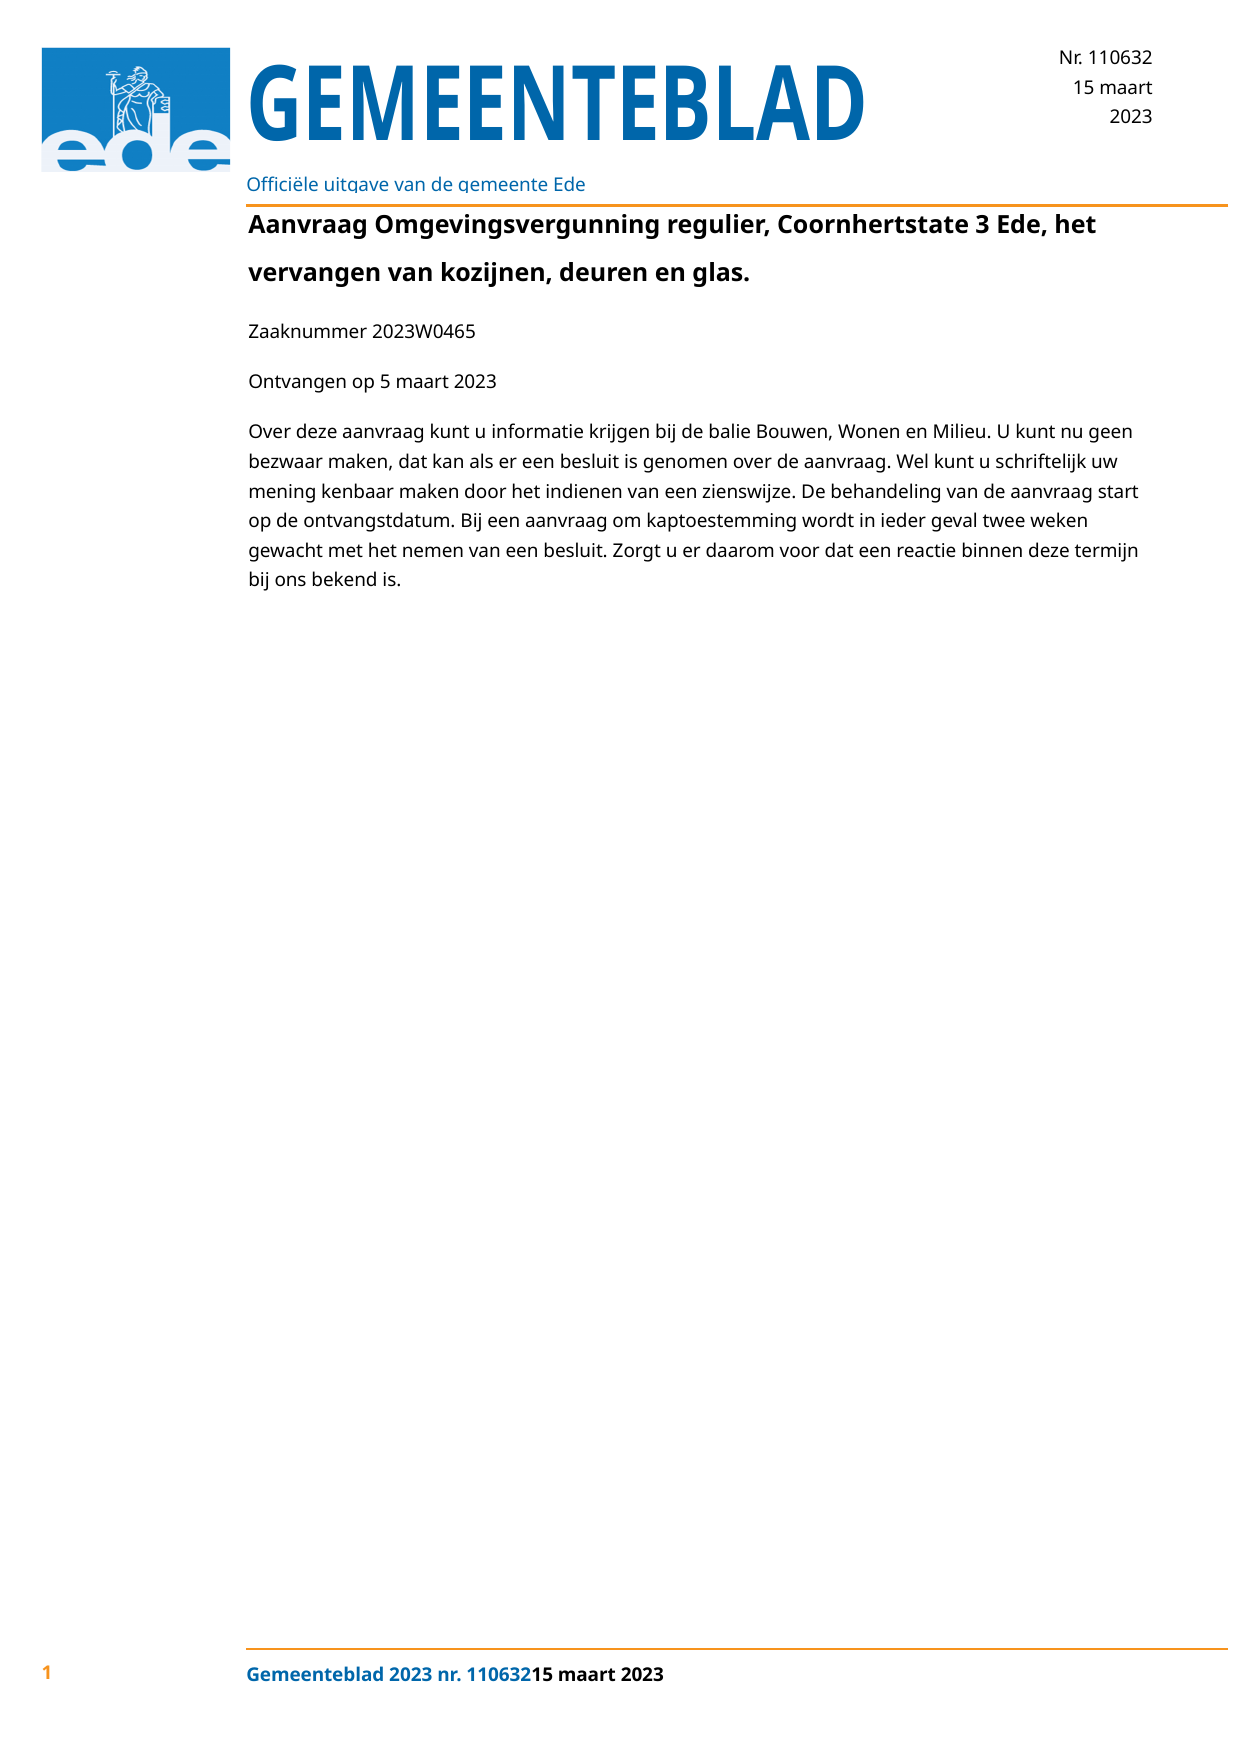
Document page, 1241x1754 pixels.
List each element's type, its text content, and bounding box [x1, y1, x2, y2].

text Aanvraag Omgevingsvergunning regulier, Coornhertstate 3 Ede, het vervangen van kozijnen, deuren en glas. [248, 207, 1152, 288]
text Ontvangen op 5 maart 2023 [248, 368, 1152, 394]
picture [41, 47, 231, 172]
text Zaaknummer 2023W0465 [248, 318, 1152, 344]
text Over deze aanvraag kunt u informatie krijgen bij de balie Bouwen, Wonen en Milieu. U kunt nu geen bezwaar maken, dat kan als er een besluit is genomen over de aanvraag. Wel kunt u schriftelijk uw mening kenbaar maken door het indienen van een zienswijze. De behandeling van de aanvraag start op de ontvangstdatum. Bij een aanvraag om kaptoestemming wordt in ieder geval twee weken gewacht met het nemen van een besluit. Zorgt u er daarom voor dat een reactie binnen deze termijn bij ons bekend is. [248, 419, 1152, 592]
